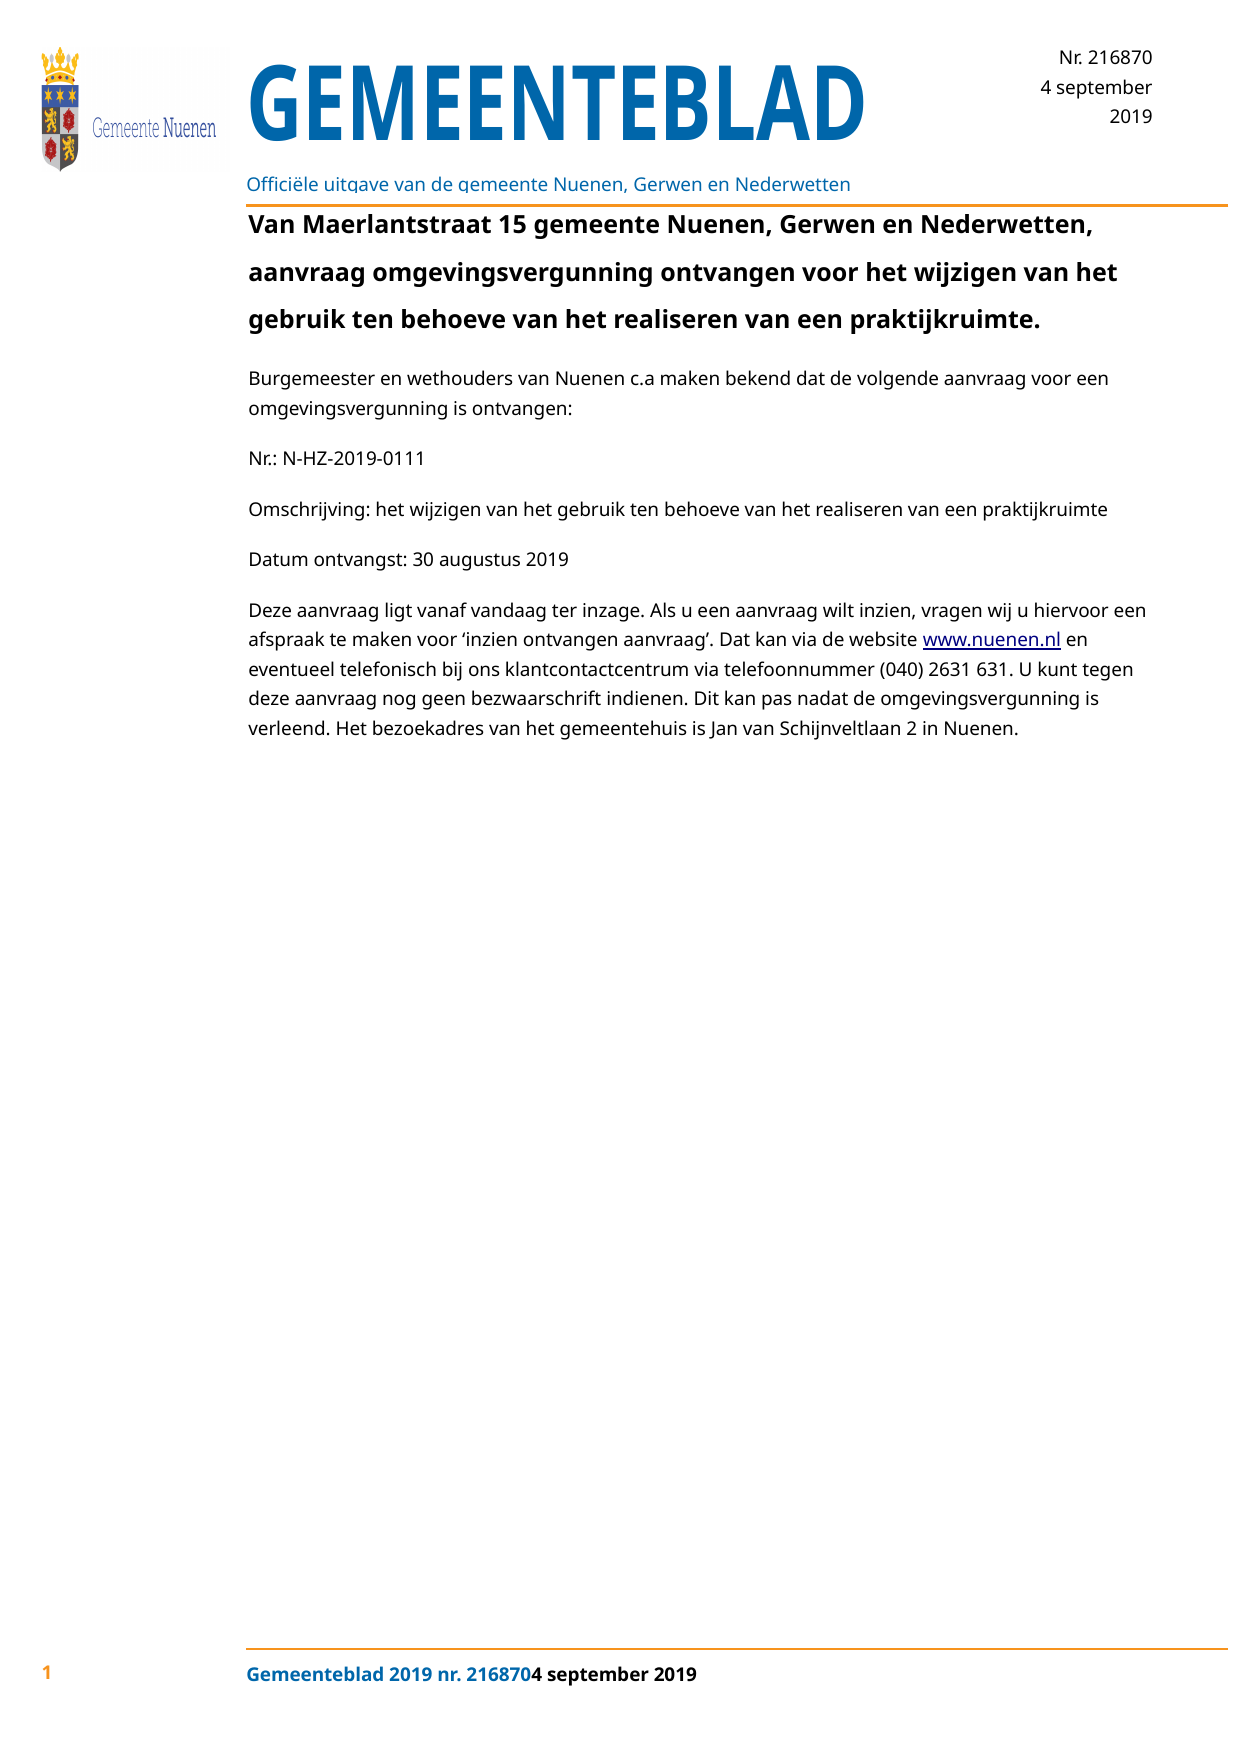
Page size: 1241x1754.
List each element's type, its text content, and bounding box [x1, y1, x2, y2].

picture [41, 47, 231, 172]
text Omschrijving: het wijzigen van het gebruik ten behoeve van het realiseren van een praktijkruimte [248, 496, 1152, 522]
text Nr.: N-HZ-2019-0111 [248, 446, 1152, 471]
text Burgemeester en wethouders van Nuenen c.a maken bekend dat de volgende aanvraag voor een omgevingsvergunning is ontvangen: [248, 366, 1152, 421]
text Deze aanvraag ligt vanaf vandaag ter inzage. Als u een aanvraag wilt inzien, vragen wij u hiervoor een afspraak te maken voor ‘inzien ontvangen aanvraag’. Dat kan via de website www.nuenen.nl en eventueel telefonisch bij ons klantcontactcentrum via telefoonnummer (040) 2631 631. U kunt tegen deze aanvraag nog geen bezwaarschrift indienen. Dit kan pas nadat de omgevingsvergunning is verleend. Het bezoekadres van het gemeentehuis is Jan van Schijnveltlaan 2 in Nuenen. [248, 597, 1152, 741]
text Van Maerlantstraat 15 gemeente Nuenen, Gerwen en Nederwetten, aanvraag omgevingsvergunning ontvangen voor het wijzigen van het gebruik ten behoeve van het realiseren van een praktijkruimte. [248, 207, 1152, 336]
text Datum ontvangst: 30 augustus 2019 [248, 546, 1152, 572]
